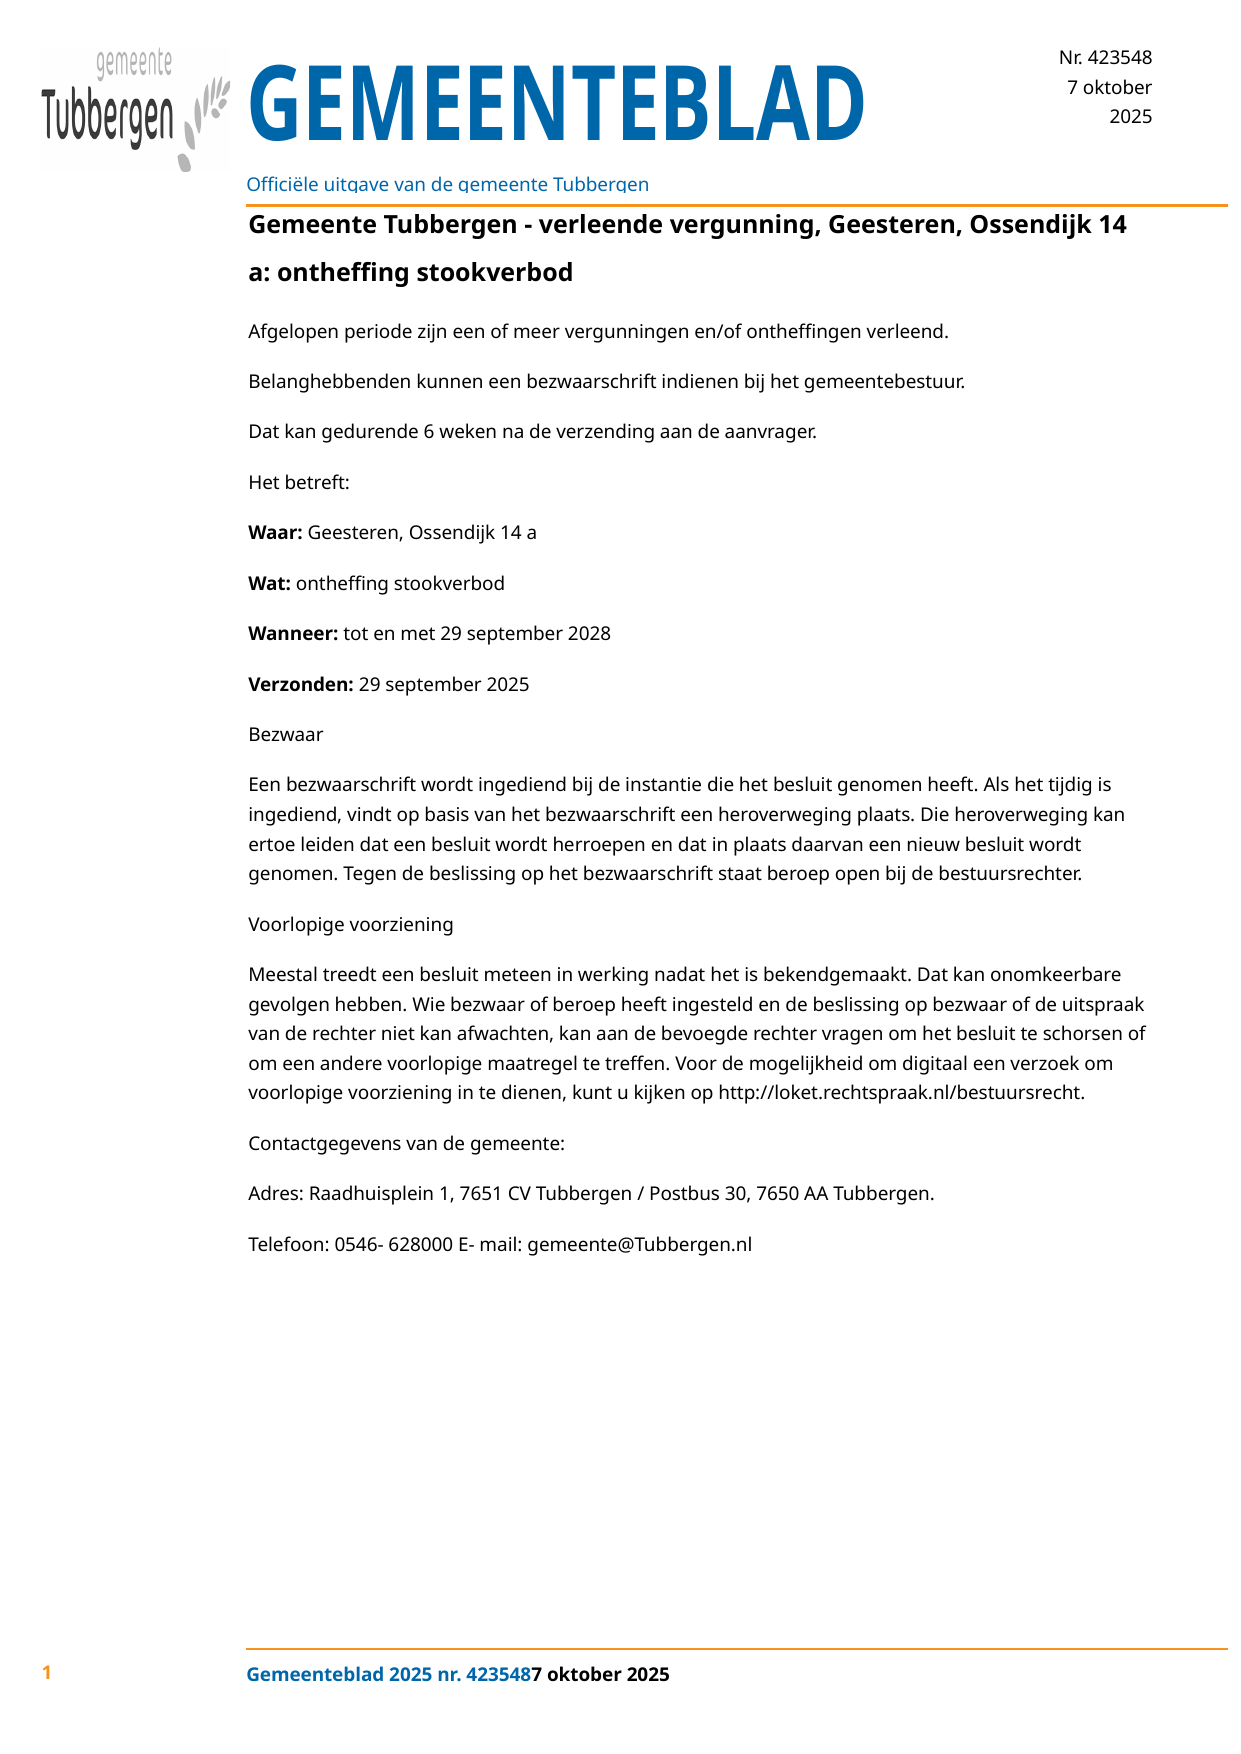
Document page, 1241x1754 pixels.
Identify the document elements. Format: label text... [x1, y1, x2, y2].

text Afgelopen periode zijn een of meer vergunningen en/of ontheffingen verleend. [248, 318, 1152, 344]
text Voorlopige voorziening [248, 911, 1152, 937]
text Verzonden: 29 september 2025 [248, 671, 1152, 697]
text Een bezwaarschrift wordt ingediend bij de instantie die het besluit genomen heeft. Als het tijdig is ingediend, vindt op basis van het bezwaarschrift een heroverweging plaats. Die heroverweging kan ertoe leiden dat een besluit wordt herroepen en dat in plaats daarvan een nieuw besluit wordt genomen. Tegen de beslissing op het bezwaarschrift staat beroep open bij de bestuursrechter. [248, 772, 1152, 886]
text Bezwaar [248, 721, 1152, 747]
text Wat: ontheffing stookverbod [248, 570, 1152, 596]
text Contactgegevens van de gemeente: [248, 1130, 1152, 1156]
text Dat kan gedurende 6 weken na de verzending aan de aanvrager. [248, 419, 1152, 444]
text Waar: Geesteren, Ossendijk 14 a [248, 519, 1152, 545]
picture [41, 47, 231, 172]
text Gemeente Tubbergen - verleende vergunning, Geesteren, Ossendijk 14 a: ontheffing stookverbod [248, 207, 1152, 288]
text Het betreft: [248, 469, 1152, 495]
text Belanghebbenden kunnen een bezwaarschrift indienen bij het gemeentebestuur. [248, 368, 1152, 394]
text Meestal treedt een besluit meteen in werking nadat het is bekendgemaakt. Dat kan onomkeerbare gevolgen hebben. Wie bezwaar of beroep heeft ingesteld en de beslissing op bezwaar of de uitspraak van de rechter niet kan afwachten, kan aan de bevoegde rechter vragen om het besluit te schorsen of om een andere voorlopige maatregel te treffen. Voor de mogelijkheid om digitaal een verzoek om voorlopige voorziening in te dienen, kunt u kijken op http://loket.rechtspraak.nl/bestuursrecht. [248, 961, 1152, 1105]
text Wanneer: tot en met 29 september 2028 [248, 620, 1152, 646]
text Telefoon: 0546- 628000 E- mail: gemeente@Tubbergen.nl [248, 1231, 1152, 1257]
text Adres: Raadhuisplein 1, 7651 CV Tubbergen / Postbus 30, 7650 AA Tubbergen. [248, 1180, 1152, 1206]
